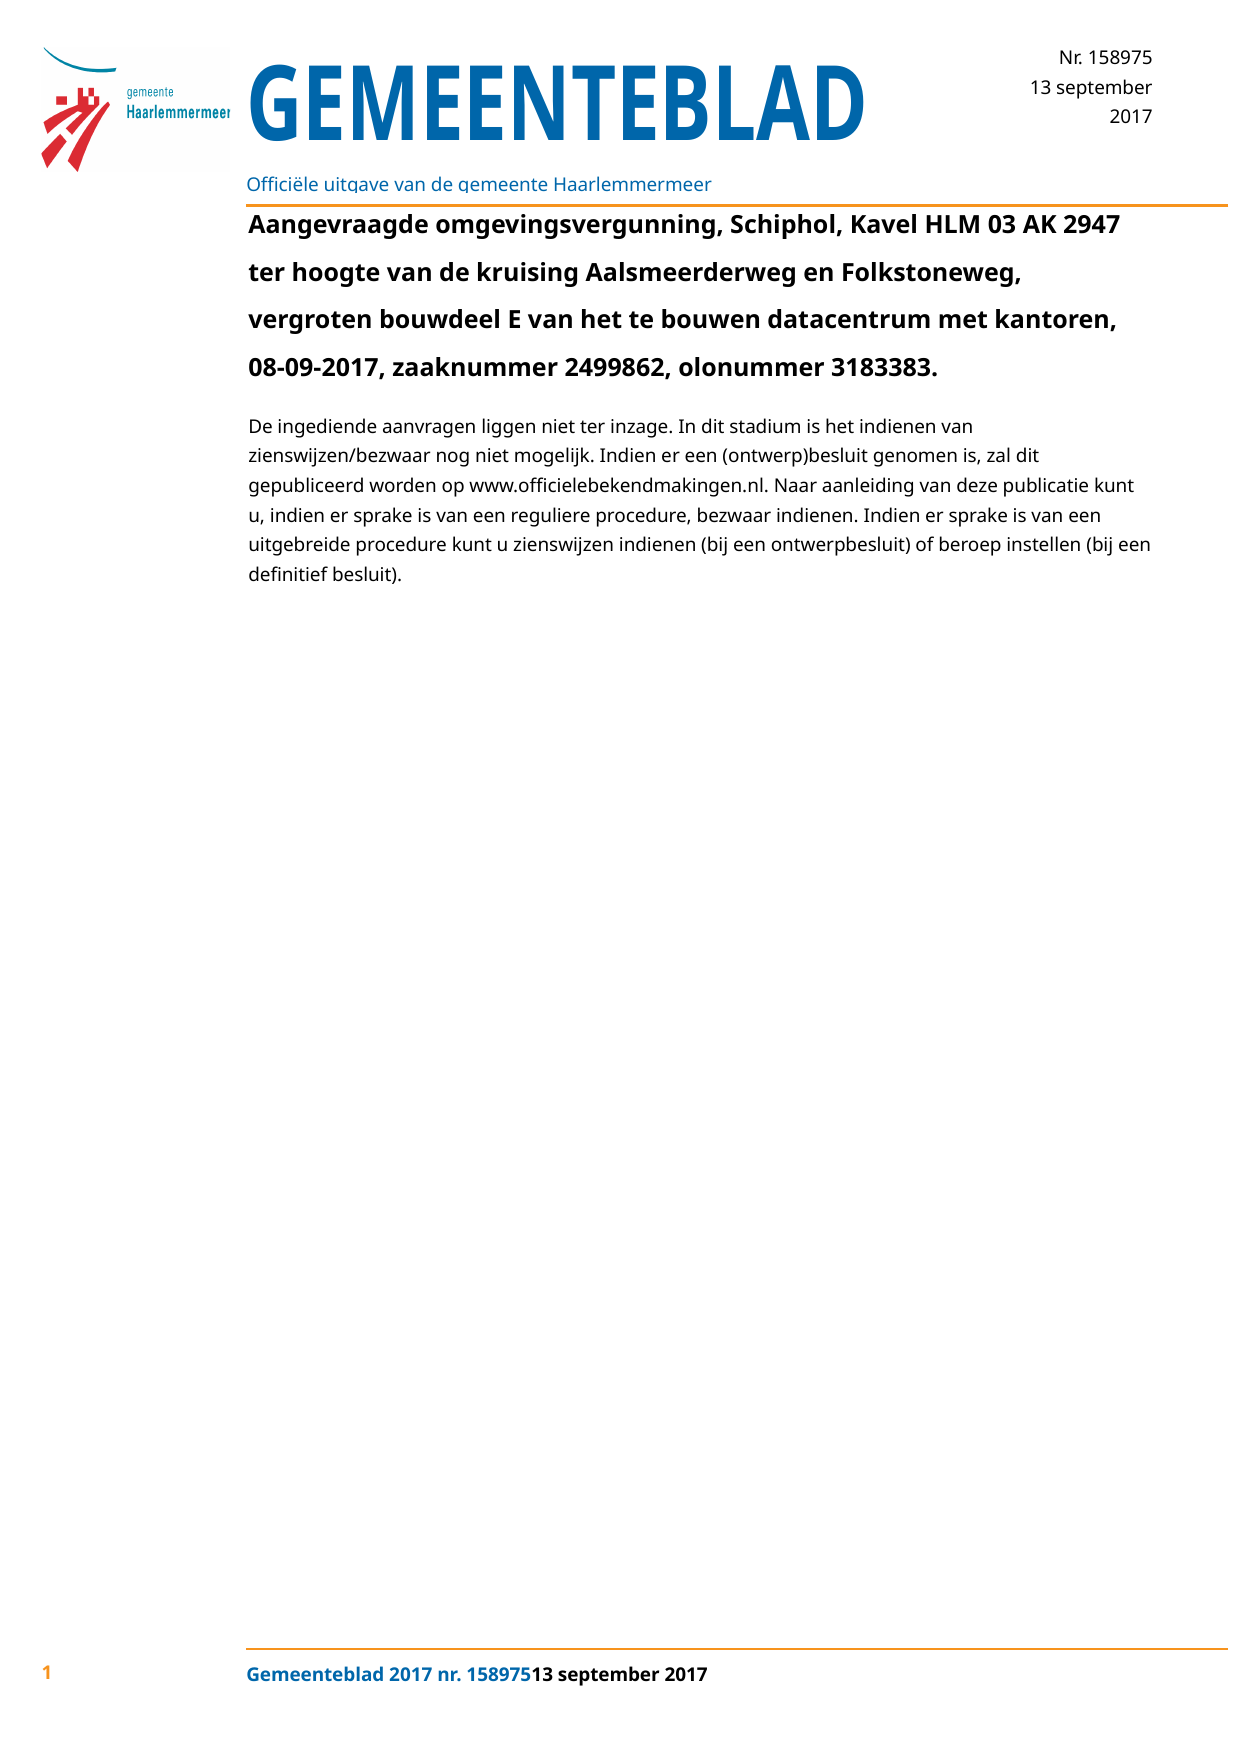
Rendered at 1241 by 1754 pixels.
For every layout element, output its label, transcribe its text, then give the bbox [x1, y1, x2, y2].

picture [41, 47, 231, 172]
text Aangevraagde omgevingsvergunning, Schiphol, Kavel HLM 03 AK 2947 ter hoogte van de kruising Aalsmeerderweg en Folkstoneweg, vergroten bouwdeel E van het te bouwen datacentrum met kantoren, 08-09-2017, zaaknummer 2499862, olonummer 3183383. [248, 207, 1152, 384]
text De ingediende aanvragen liggen niet ter inzage. In dit stadium is het indienen van zienswijzen/bezwaar nog niet mogelijk. Indien er een (ontwerp)besluit genomen is, zal dit gepubliceerd worden op www.officielebekendmakingen.nl. Naar aanleiding van deze publicatie kunt u, indien er sprake is van een reguliere procedure, bezwaar indienen. Indien er sprake is van een uitgebreide procedure kunt u zienswijzen indienen (bij een ontwerpbesluit) of beroep instellen (bij een definitief besluit). [248, 413, 1152, 587]
